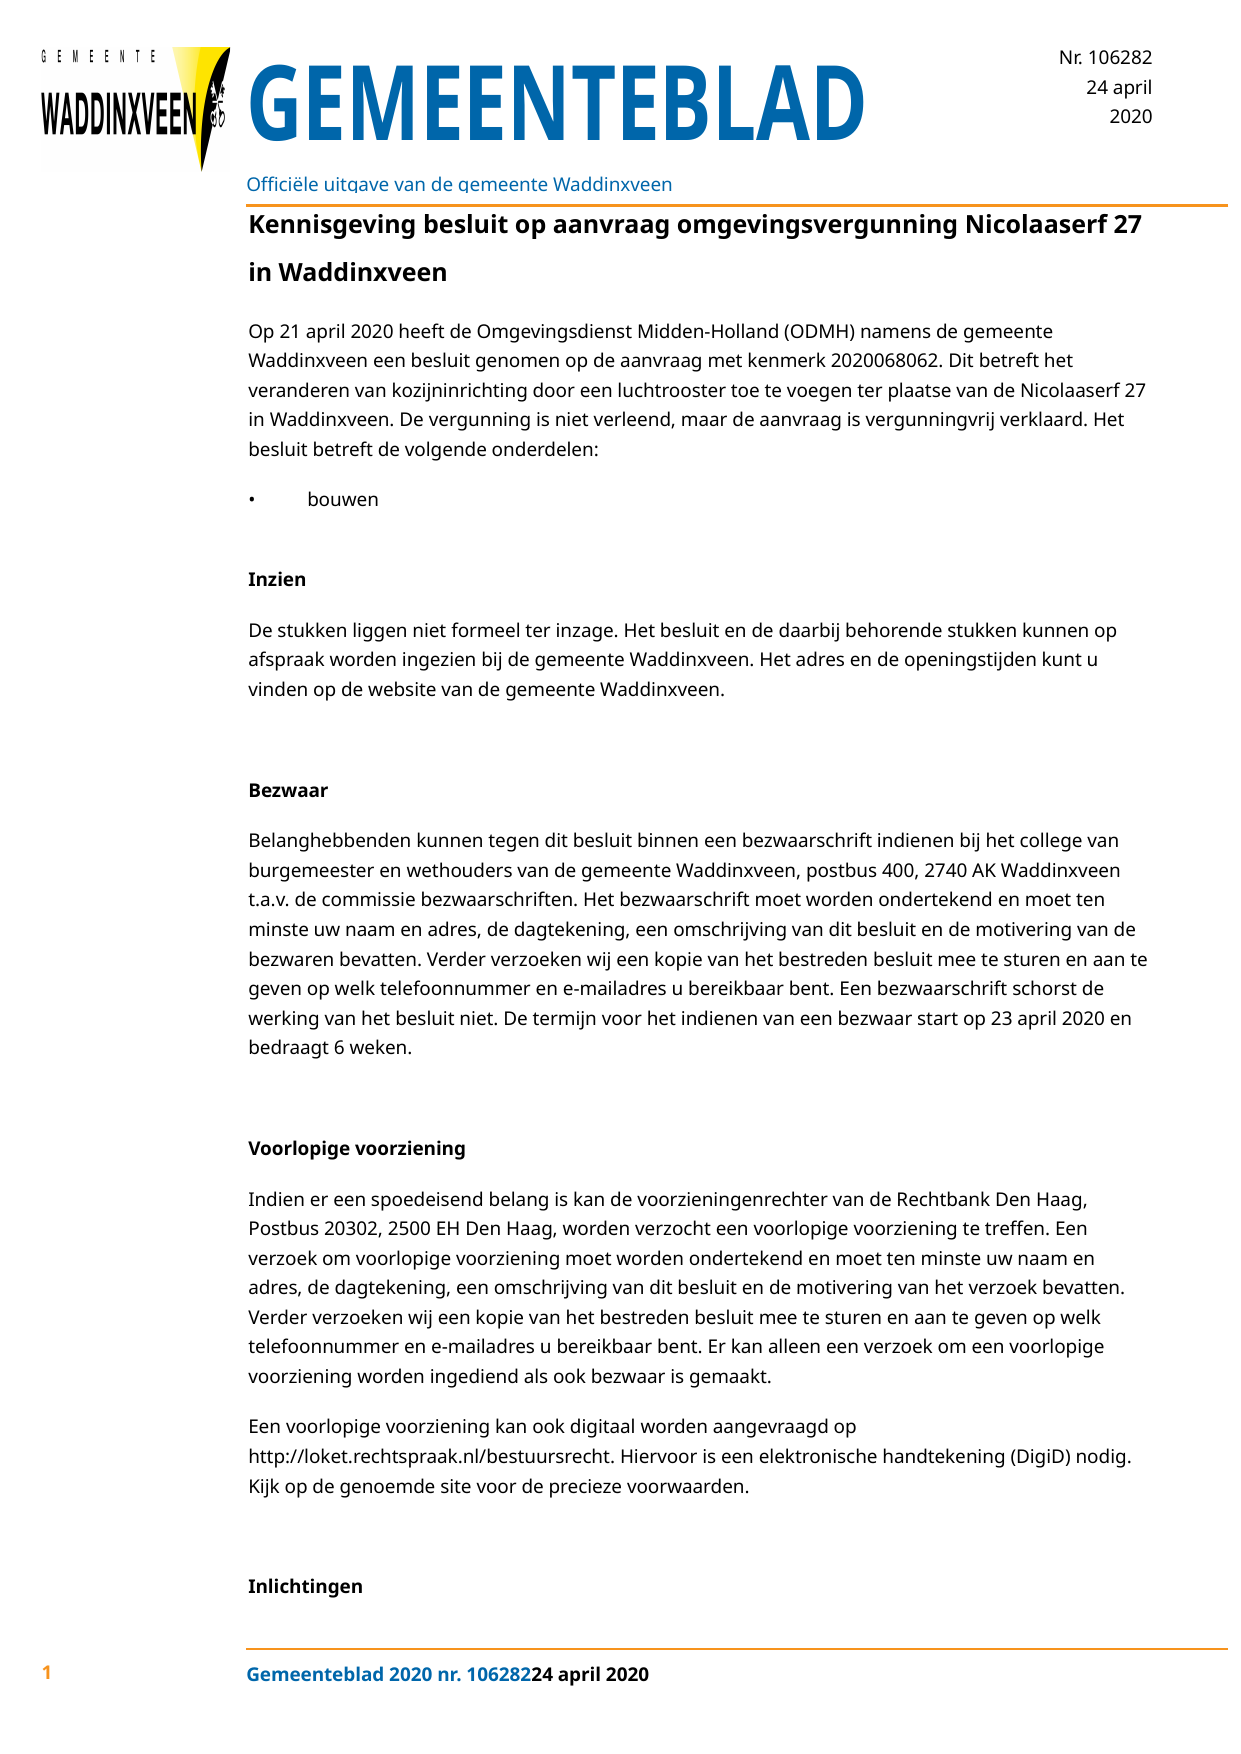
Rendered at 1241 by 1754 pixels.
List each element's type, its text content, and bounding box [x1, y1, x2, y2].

text De stukken liggen niet formeel ter inzage. Het besluit en de daarbij behorende stukken kunnen op afspraak worden ingezien bij de gemeente Waddinxveen. Het adres en de openingstijden kunt u vinden op de website van de gemeente Waddinxveen. [248, 617, 1152, 702]
list bouwen [248, 487, 1152, 512]
text Voorlopige voorziening [248, 1135, 1152, 1161]
picture [41, 47, 231, 172]
text Belanghebbenden kunnen tegen dit besluit binnen een bezwaarschrift indienen bij het college van burgemeester en wethouders van de gemeente Waddinxveen, postbus 400, 2740 AK Waddinxveen t.a.v. de commissie bezwaarschriften. Het bezwaarschrift moet worden ondertekend en moet ten minste uw naam en adres, de dagtekening, een omschrijving van dit besluit en de motivering van de bezwaren bevatten. Verder verzoeken wij een kopie van het bestreden besluit mee te sturen en aan te geven op welk telefoonnummer en e-mailadres u bereikbaar bent. Een bezwaarschrift schorst de werking van het besluit niet. De termijn voor het indienen van een bezwaar start op 23 april 2020 en bedraagt 6 weken. [248, 827, 1152, 1060]
text Indien er een spoedeisend belang is kan de voorzieningenrechter van de Rechtbank Den Haag, Postbus 20302, 2500 EH Den Haag, worden verzocht een voorlopige voorziening te treffen. Een verzoek om voorlopige voorziening moet worden ondertekend en moet ten minste uw naam en adres, de dagtekening, een omschrijving van dit besluit en de motivering van het verzoek bevatten. Verder verzoeken wij een kopie van het bestreden besluit mee te sturen en aan te geven op welk telefoonnummer en e-mailadres u bereikbaar bent. Er kan alleen een verzoek om een voorlopige voorziening worden ingediend als ook bezwaar is gemaakt. [248, 1186, 1152, 1389]
text Bezwaar [248, 777, 1152, 803]
text Op 21 april 2020 heeft de Omgevingsdienst Midden-Holland (ODMH) namens de gemeente Waddinxveen een besluit genomen op de aanvraag met kenmerk 2020068062. Dit betreft het veranderen van kozijninrichting door een luchtrooster toe te voegen ter plaatse van de Nicolaaserf 27 in Waddinxveen. De vergunning is niet verleend, maar de aanvraag is vergunningvrij verklaard. Het besluit betreft de volgende onderdelen: [248, 318, 1152, 462]
text Een voorlopige voorziening kan ook digitaal worden aangevraagd op http://loket.rechtspraak.nl/bestuursrecht. Hiervoor is een elektronische handtekening (DigiD) nodig. Kijk op de genoemde site voor de precieze voorwaarden. [248, 1414, 1152, 1499]
text Kennisgeving besluit op aanvraag omgevingsvergunning Nicolaaserf 27 in Waddinxveen [248, 207, 1152, 288]
text Inlichtingen [248, 1574, 1152, 1599]
text Inzien [248, 567, 1152, 592]
